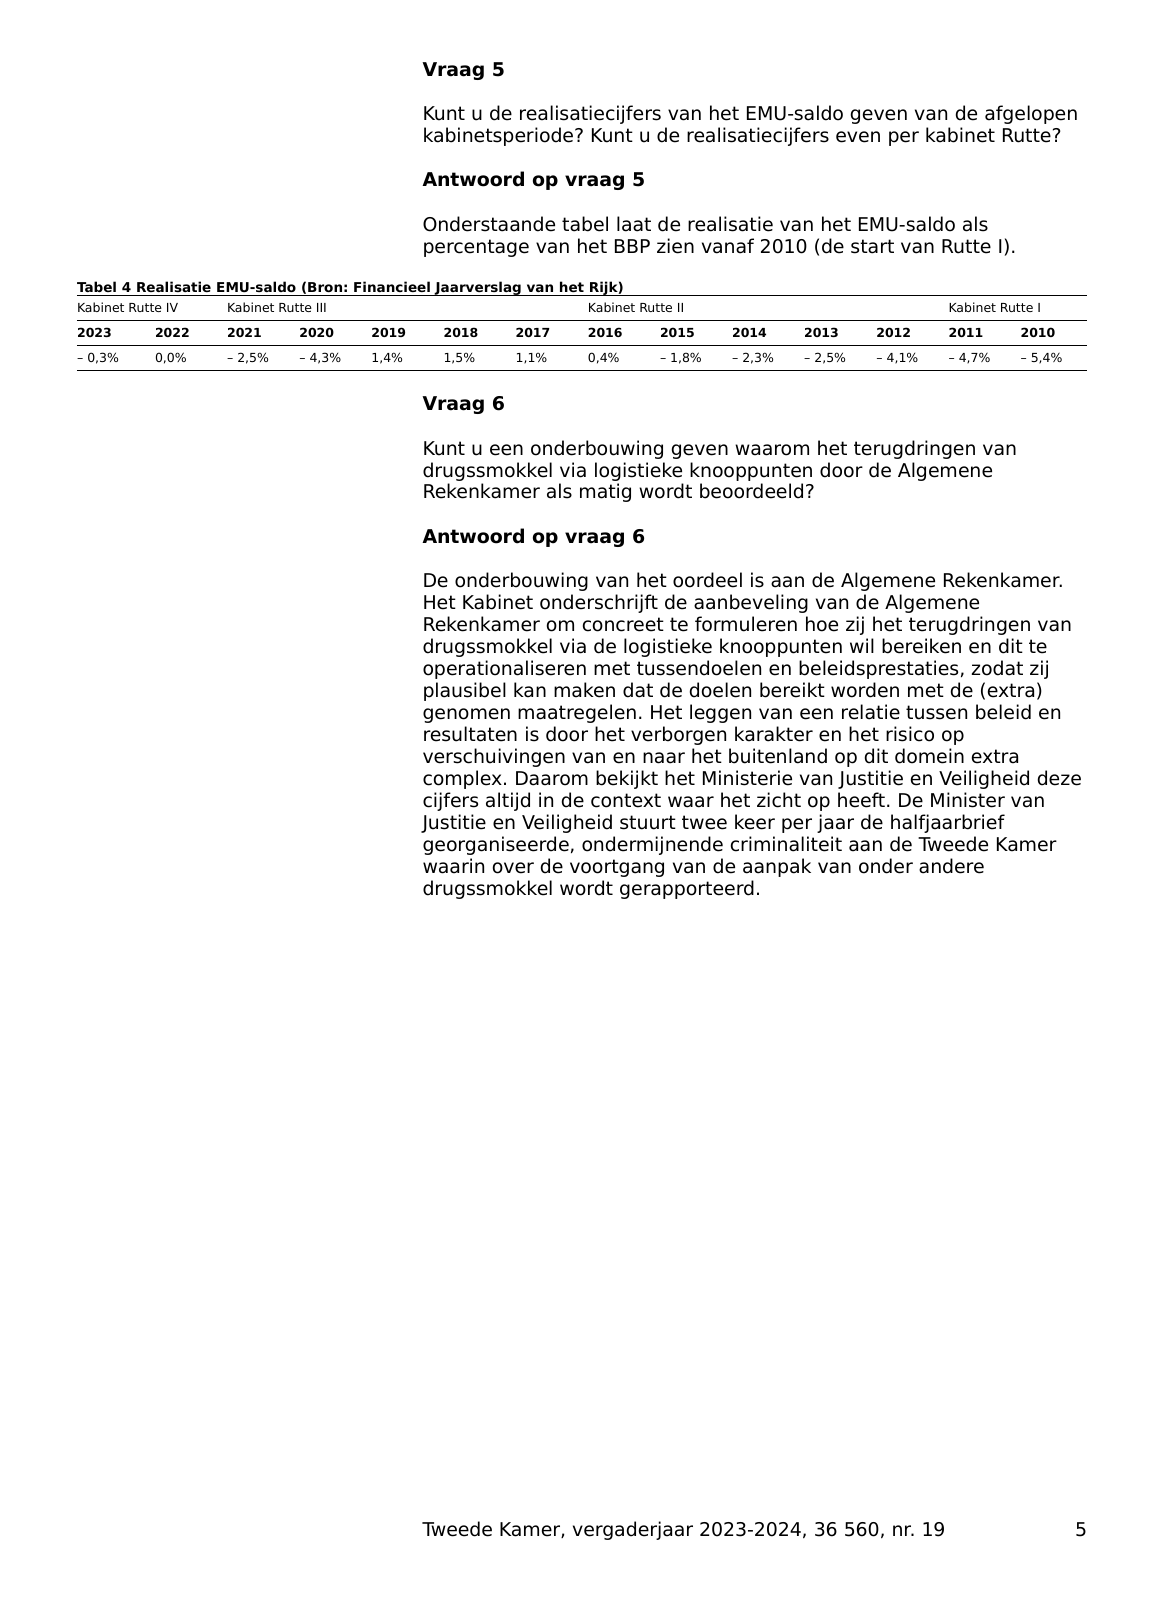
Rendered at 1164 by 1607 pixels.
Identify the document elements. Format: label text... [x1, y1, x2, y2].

table_cell 2014 [726, 321, 798, 345]
table_cell 2010 [1015, 321, 1087, 345]
subtitle Vraag 6 [422, 393, 1087, 415]
table_cell – 2,3% [726, 346, 798, 370]
table_cell 1,1% [510, 346, 582, 370]
table_cell 2019 [365, 321, 437, 345]
table_cell 1,4% [365, 346, 437, 370]
table_cell Kabinet Rutte IV [77, 296, 221, 320]
table_cell – 2,5% [798, 346, 870, 370]
subtitle Vraag 5 [422, 59, 1087, 81]
text Kunt u een onderbouwing geven waarom het terugdringen van drugssmokkel via logistieke knooppunten door de Algemene Rekenkamer als matig wordt beoordeeld? [422, 437, 1087, 503]
table_cell Kabinet Rutte III [221, 296, 582, 320]
table_cell 2012 [870, 321, 942, 345]
table_cell 2020 [293, 321, 365, 345]
text Het Kabinet onderschrijft de aanbeveling van de Algemene Rekenkamer om concreet te formuleren hoe zij het terugdringen van drugssmokkel via de logistieke knooppunten wil bereiken en dit te operationaliseren met tussendoelen en beleidsprestaties, zodat zij plausibel kan maken dat de doelen bereikt worden met de (extra) genomen maatregelen. Het leggen van een relatie tussen beleid en resultaten is door het verborgen karakter en het risico op verschuivingen van en naar het buitenland op dit domein extra complex. Daarom bekijkt het Ministerie van Justitie en Veiligheid deze cijfers altijd in de context waar het zicht op heeft. De Minister van Justitie en Veiligheid stuurt twee keer per jaar de halfjaarbrief georganiseerde, ondermijnende criminaliteit aan de Tweede Kamer waarin over de voortgang van de aanpak van onder andere drugssmokkel wordt gerapporteerd. [422, 592, 1087, 899]
table_cell 2022 [149, 321, 221, 345]
table_cell Kabinet Rutte I [942, 296, 1087, 320]
table_cell 2011 [942, 321, 1014, 345]
table_cell 2021 [221, 321, 293, 345]
table_cell – 1,8% [654, 346, 726, 370]
table_cell – 2,5% [221, 346, 293, 370]
text De onderbouwing van het oordeel is aan de Algemene Rekenkamer. [422, 570, 1087, 592]
table_cell 2017 [510, 321, 582, 345]
table_cell Kabinet Rutte II [582, 296, 942, 320]
subtitle Antwoord op vraag 5 [422, 169, 1087, 191]
subtitle Antwoord op vraag 6 [422, 526, 1087, 548]
table_cell 1,5% [438, 346, 509, 370]
text Kunt u de realisatiecijfers van het EMU-saldo geven van de afgelopen kabinetsperiode? Kunt u de realisatiecijfers even per kabinet Rutte? [422, 103, 1087, 147]
table_cell 2016 [582, 321, 654, 345]
table_cell 0,4% [582, 346, 654, 370]
table_cell 0,0% [149, 346, 221, 370]
table_cell 2015 [654, 321, 726, 345]
table_cell 2023 [77, 321, 149, 345]
table_cell – 0,3% [77, 346, 149, 370]
table_cell – 4,3% [293, 346, 365, 370]
table_cell 2018 [438, 321, 509, 345]
table_cell – 4,1% [870, 346, 942, 370]
table_cell – 5,4% [1015, 346, 1087, 370]
table_cell – 4,7% [942, 346, 1014, 370]
text Onderstaande tabel laat de realisatie van het EMU-saldo als percentage van het BBP zien vanaf 2010 (de start van Rutte I). [422, 213, 1087, 257]
table_cell 2013 [798, 321, 870, 345]
table_header Tabel 4 Realisatie EMU-saldo (Bron: Financieel Jaarverslag van het Rijk) [77, 279, 1087, 295]
